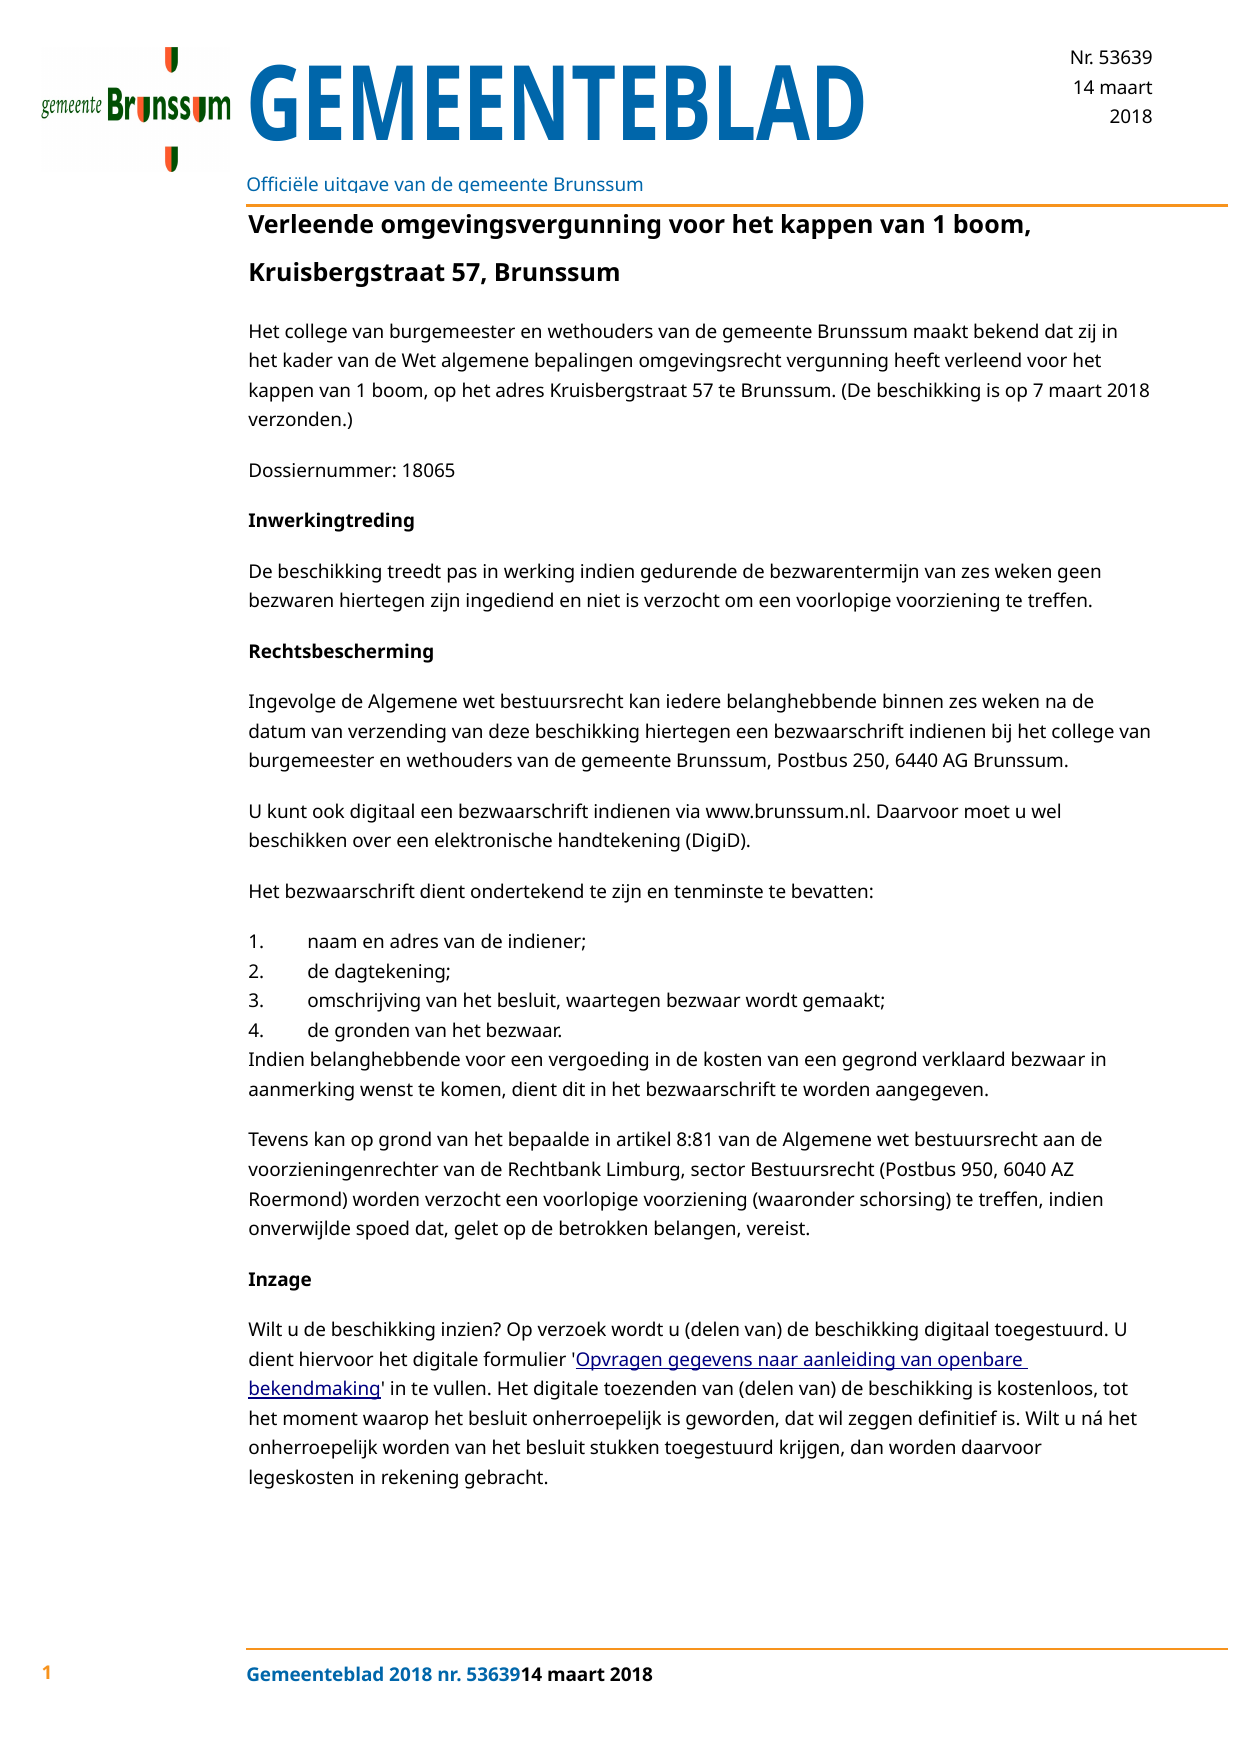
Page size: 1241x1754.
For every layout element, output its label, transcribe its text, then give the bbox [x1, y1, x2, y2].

list naam en adres van de indiener; [248, 928, 1152, 954]
picture [41, 47, 231, 172]
text Het bezwaarschrift dient ondertekend te zijn en tenminste te bevatten: [248, 878, 1152, 904]
list omschrijving van het besluit, waartegen bezwaar wordt gemaakt; [248, 987, 1152, 1013]
text Het college van burgemeester en wethouders van de gemeente Brunssum maakt bekend dat zij in het kader van de Wet algemene bepalingen omgevingsrecht vergunning heeft verleend voor het kappen van 1 boom, op het adres Kruisbergstraat 57 te Brunssum. (De beschikking is op 7 maart 2018 verzonden.) [248, 318, 1152, 432]
text Rechtsbescherming [248, 638, 1152, 664]
text Wilt u de beschikking inzien? Op verzoek wordt u (delen van) de beschikking digitaal toegestuurd. U dient hiervoor het digitale formulier 'Opvragen gegevens naar aanleiding van openbare bekendmaking' in te vullen. Het digitale toezenden van (delen van) de beschikking is kostenloos, tot het moment waarop het besluit onherroepelijk is geworden, dat wil zeggen definitief is. Wilt u ná het onherroepelijk worden van het besluit stukken toegestuurd krijgen, dan worden daarvoor legeskosten in rekening gebracht. [248, 1316, 1152, 1490]
text Verleende omgevingsvergunning voor het kappen van 1 boom, Kruisbergstraat 57, Brunssum [248, 207, 1152, 288]
text Tevens kan op grond van het bepaalde in artikel 8:81 van de Algemene wet bestuursrecht aan de voorzieningenrechter van de Rechtbank Limburg, sector Bestuursrecht (Postbus 950, 6040 AZ Roermond) worden verzocht een voorlopige voorziening (waaronder schorsing) te treffen, indien onverwijlde spoed dat, gelet op de betrokken belangen, vereist. [248, 1127, 1152, 1241]
text Ingevolge de Algemene wet bestuursrecht kan iedere belanghebbende binnen zes weken na de datum van verzending van deze beschikking hiertegen een bezwaarschrift indienen bij het college van burgemeester en wethouders van de gemeente Brunssum, Postbus 250, 6440 AG Brunssum. [248, 688, 1152, 773]
list de gronden van het bezwaar. [248, 1017, 1152, 1043]
text Inwerkingtreding [248, 507, 1152, 533]
text Indien belanghebbende voor een vergoeding in de kosten van een gegrond verklaard bezwaar in aanmerking wenst te komen, dient dit in het bezwaarschrift te worden aangegeven. [248, 1047, 1152, 1102]
list de dagtekening; [248, 958, 1152, 984]
text Dossiernummer: 18065 [248, 457, 1152, 483]
text U kunt ook digitaal een bezwaarschrift indienen via www.brunssum.nl. Daarvoor moet u wel beschikken over een elektronische handtekening (DigiD). [248, 798, 1152, 853]
text Inzage [248, 1266, 1152, 1292]
text De beschikking treedt pas in werking indien gedurende de bezwarentermijn van zes weken geen bezwaren hiertegen zijn ingediend en niet is verzocht om een voorlopige voorziening te treffen. [248, 558, 1152, 613]
